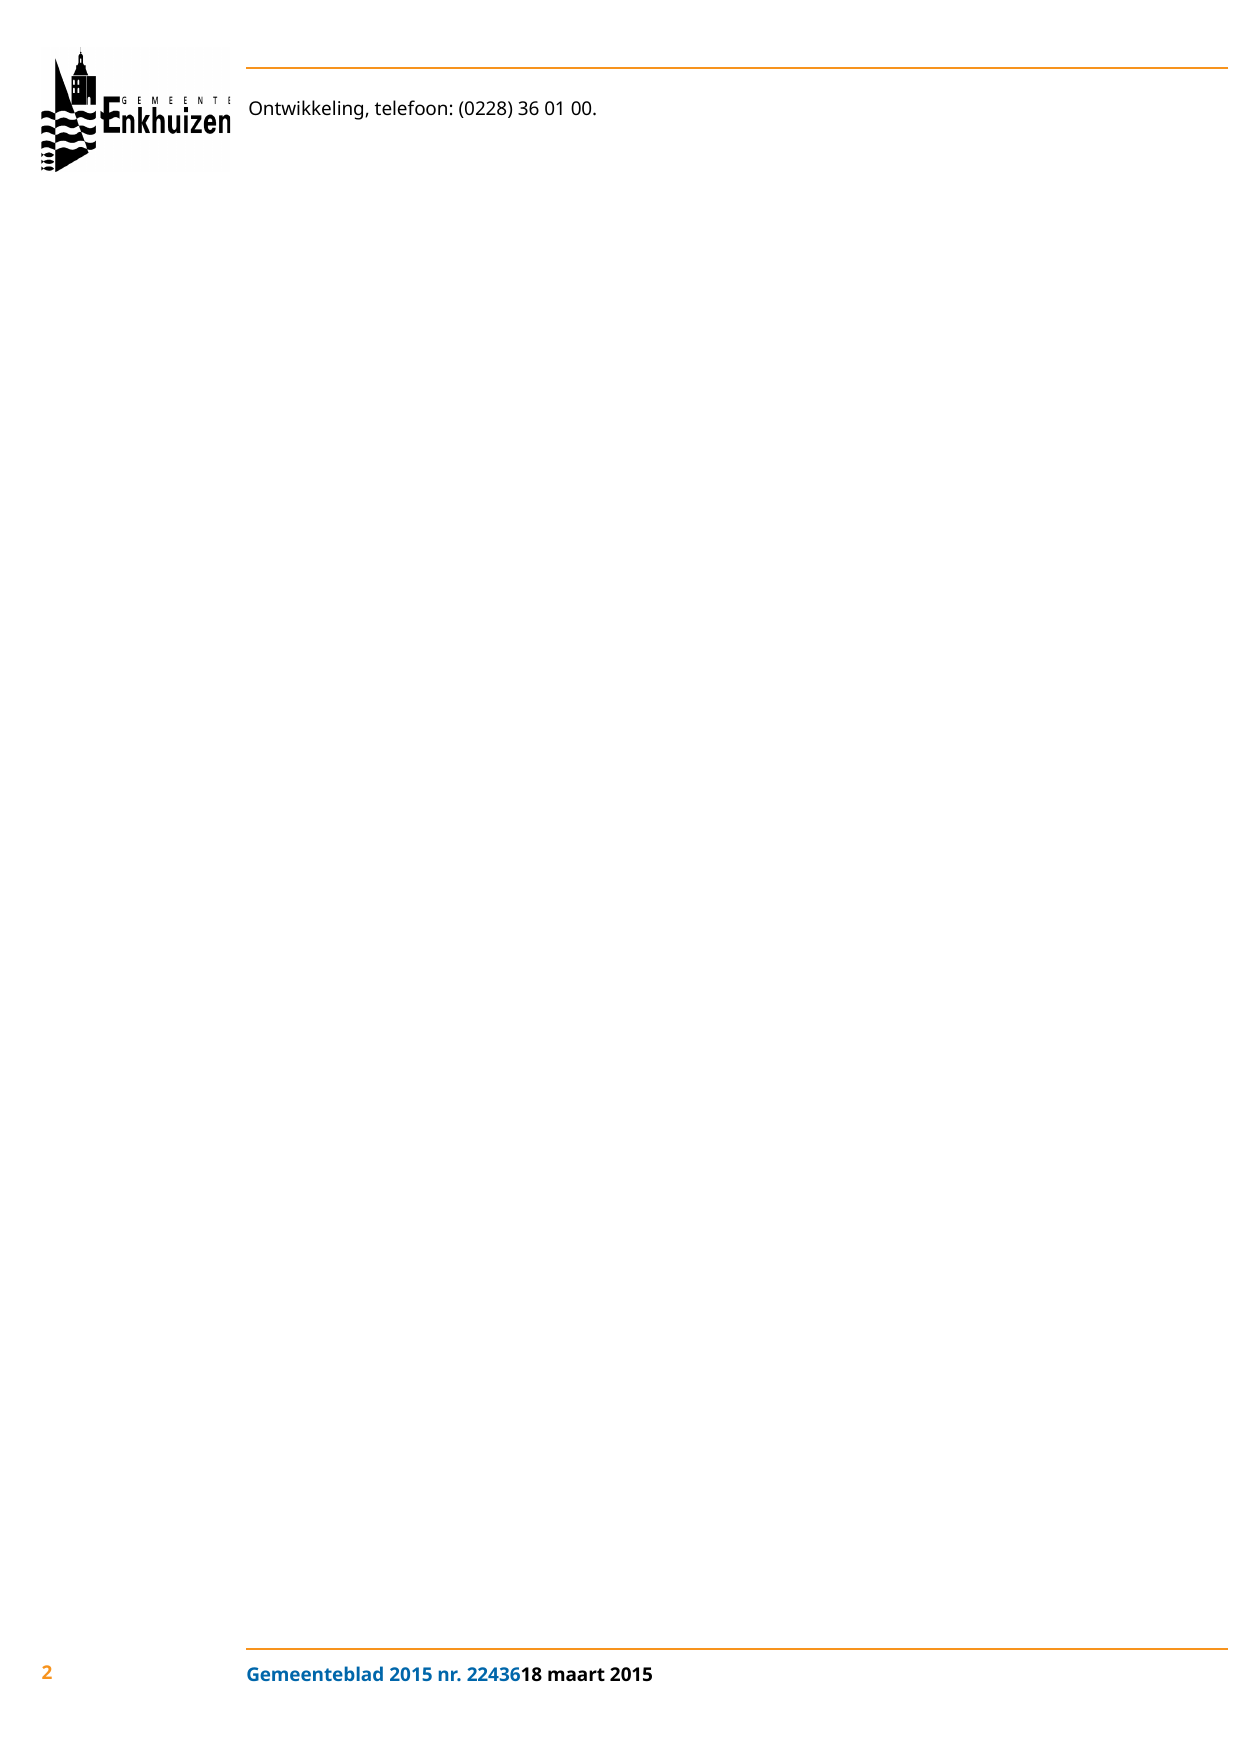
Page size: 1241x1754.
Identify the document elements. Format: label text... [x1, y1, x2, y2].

picture [41, 47, 231, 172]
text Ontwikkeling, telefoon: (0228) 36 01 00. [248, 95, 1152, 121]
